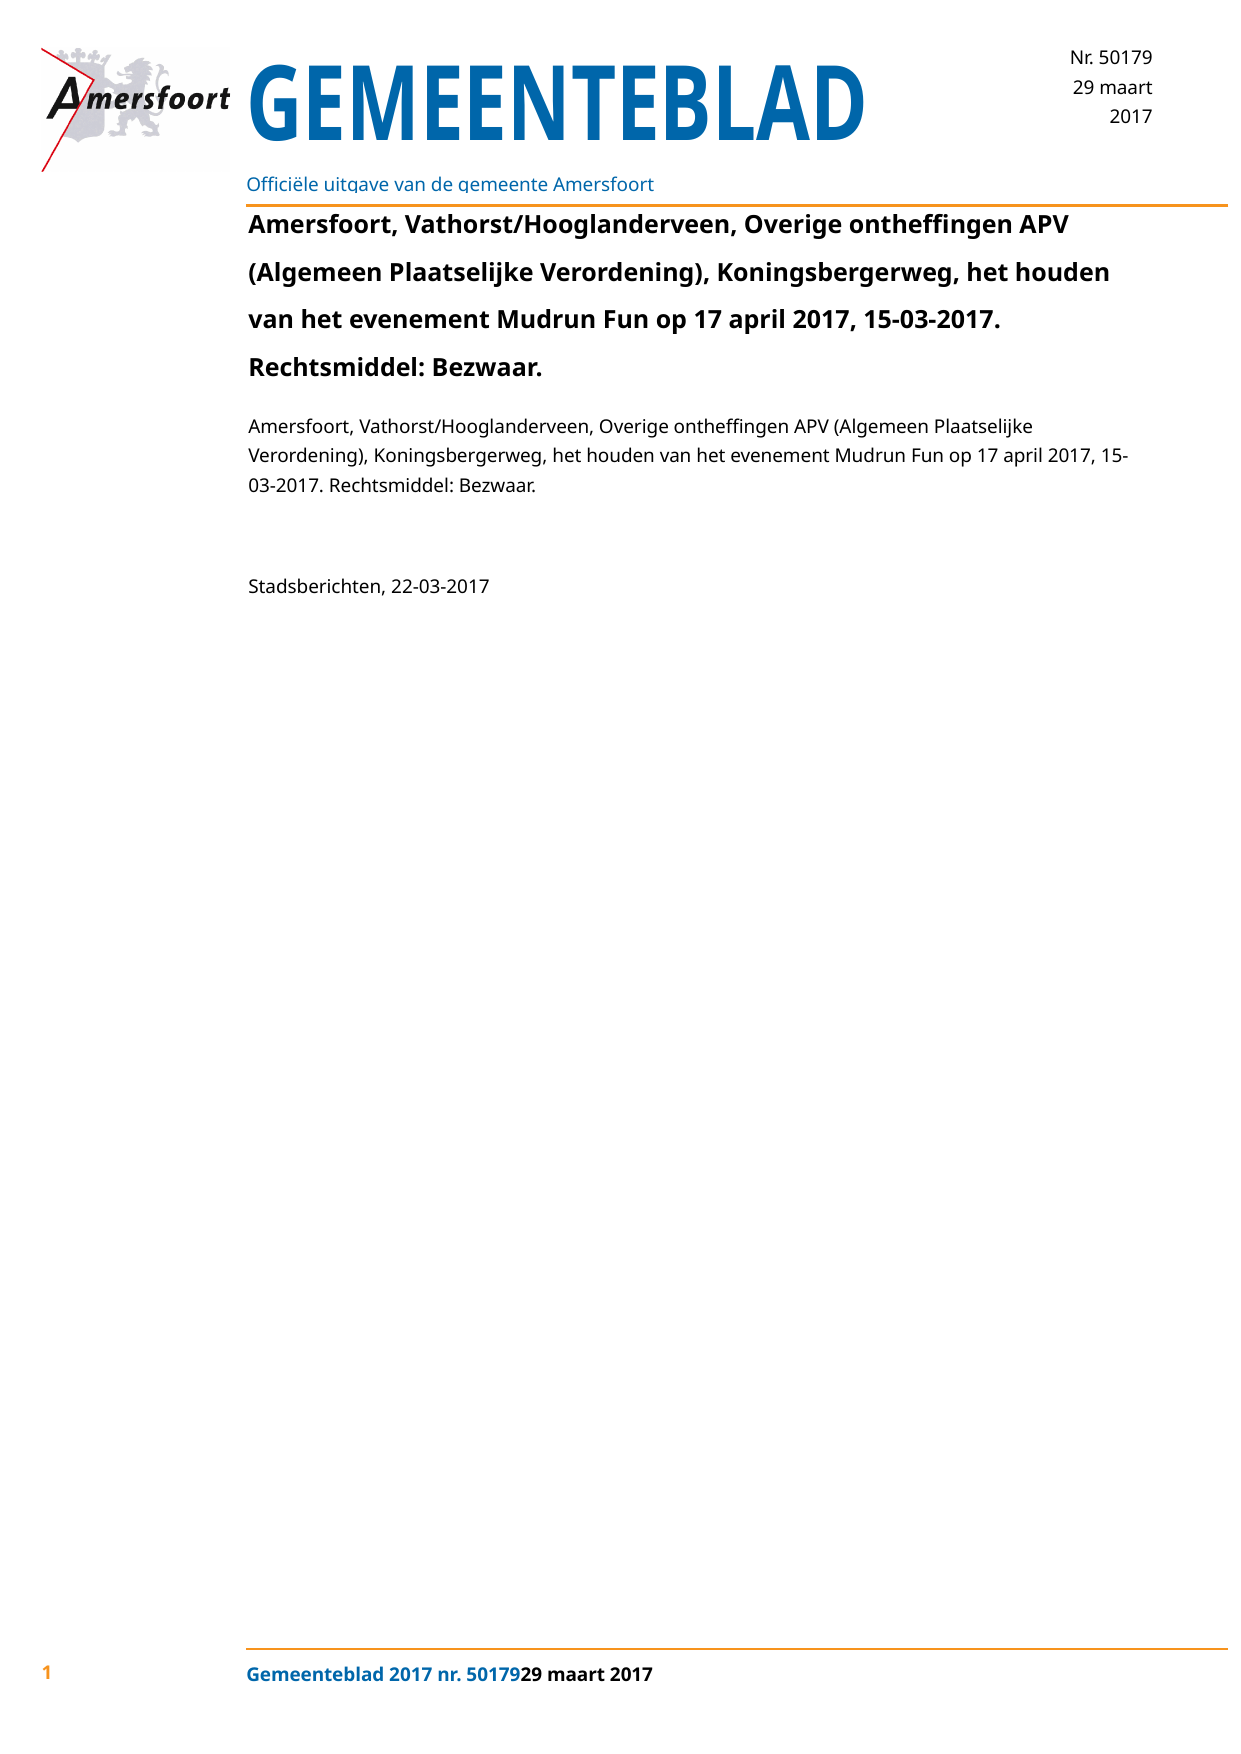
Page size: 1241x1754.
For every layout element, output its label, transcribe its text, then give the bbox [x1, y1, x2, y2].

text Amersfoort, Vathorst/Hooglanderveen, Overige ontheffingen APV (Algemeen Plaatselijke Verordening), Koningsbergerweg, het houden van het evenement Mudrun Fun op 17 april 2017, 15-03-2017. Rechtsmiddel: Bezwaar. [248, 207, 1152, 384]
text Amersfoort, Vathorst/Hooglanderveen, Overige ontheffingen APV (Algemeen Plaatselijke Verordening), Koningsbergerweg, het houden van het evenement Mudrun Fun op 17 april 2017, 15-03-2017. Rechtsmiddel: Bezwaar. [248, 413, 1152, 498]
picture [41, 47, 231, 172]
text Stadsberichten, 22-03-2017 [248, 573, 1152, 599]
